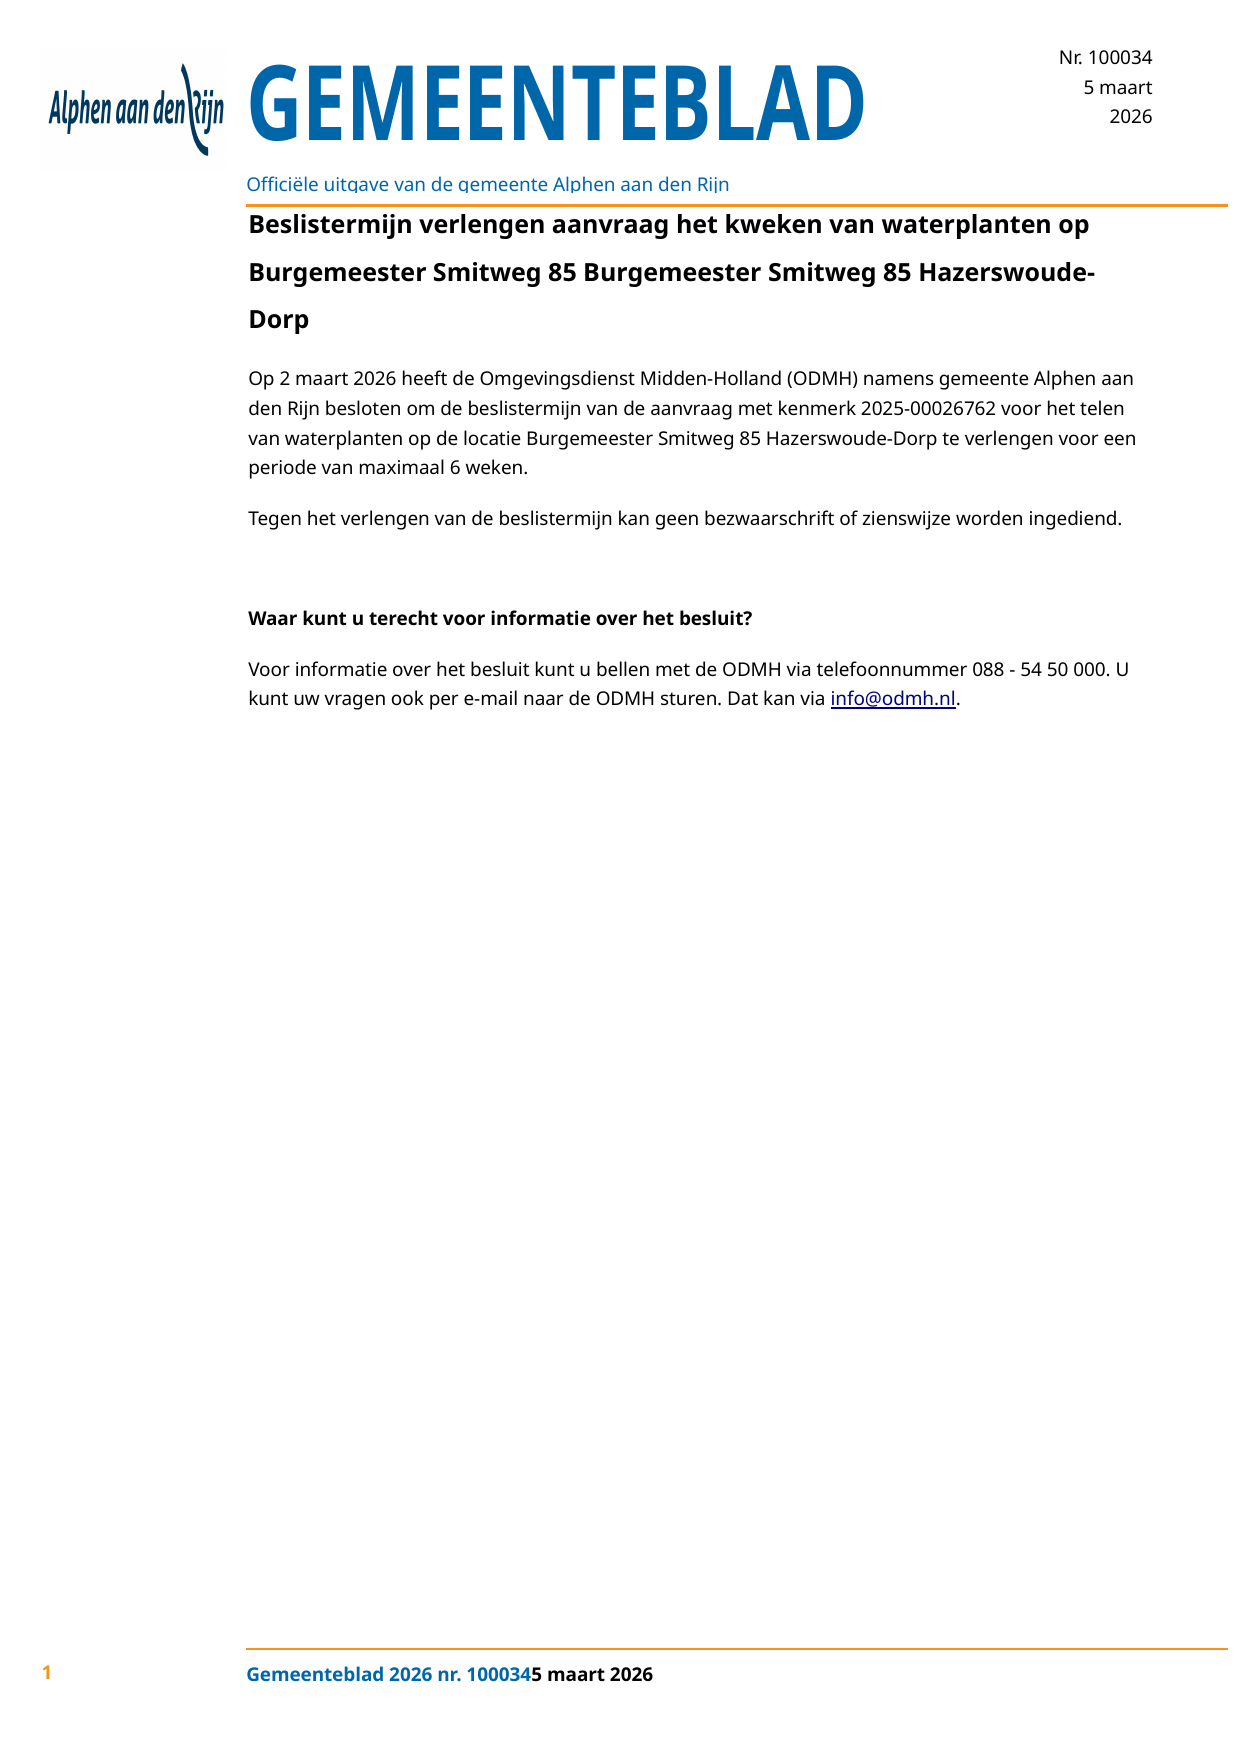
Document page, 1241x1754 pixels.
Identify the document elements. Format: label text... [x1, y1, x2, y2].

text Waar kunt u terecht voor informatie over het besluit? [248, 606, 1152, 631]
text Op 2 maart 2026 heeft de Omgevingsdienst Midden-Holland (ODMH) namens gemeente Alphen aan den Rijn besloten om de beslistermijn van de aanvraag met kenmerk 2025-00026762 voor het telen van waterplanten op de locatie Burgemeester Smitweg 85 Hazerswoude-Dorp te verlengen voor een periode van maximaal 6 weken. [248, 366, 1152, 480]
text Tegen het verlengen van de beslistermijn kan geen bezwaarschrift of zienswijze worden ingediend. [248, 505, 1152, 530]
text Beslistermijn verlengen aanvraag het kweken van waterplanten op Burgemeester Smitweg 85 Burgemeester Smitweg 85 Hazerswoude-Dorp [248, 207, 1152, 336]
picture [41, 47, 231, 172]
text Voor informatie over het besluit kunt u bellen met de ODMH via telefoonnummer 088 - 54 50 000. U kunt uw vragen ook per e-mail naar de ODMH sturen. Dat kan via info@odmh.nl. [248, 656, 1152, 711]
